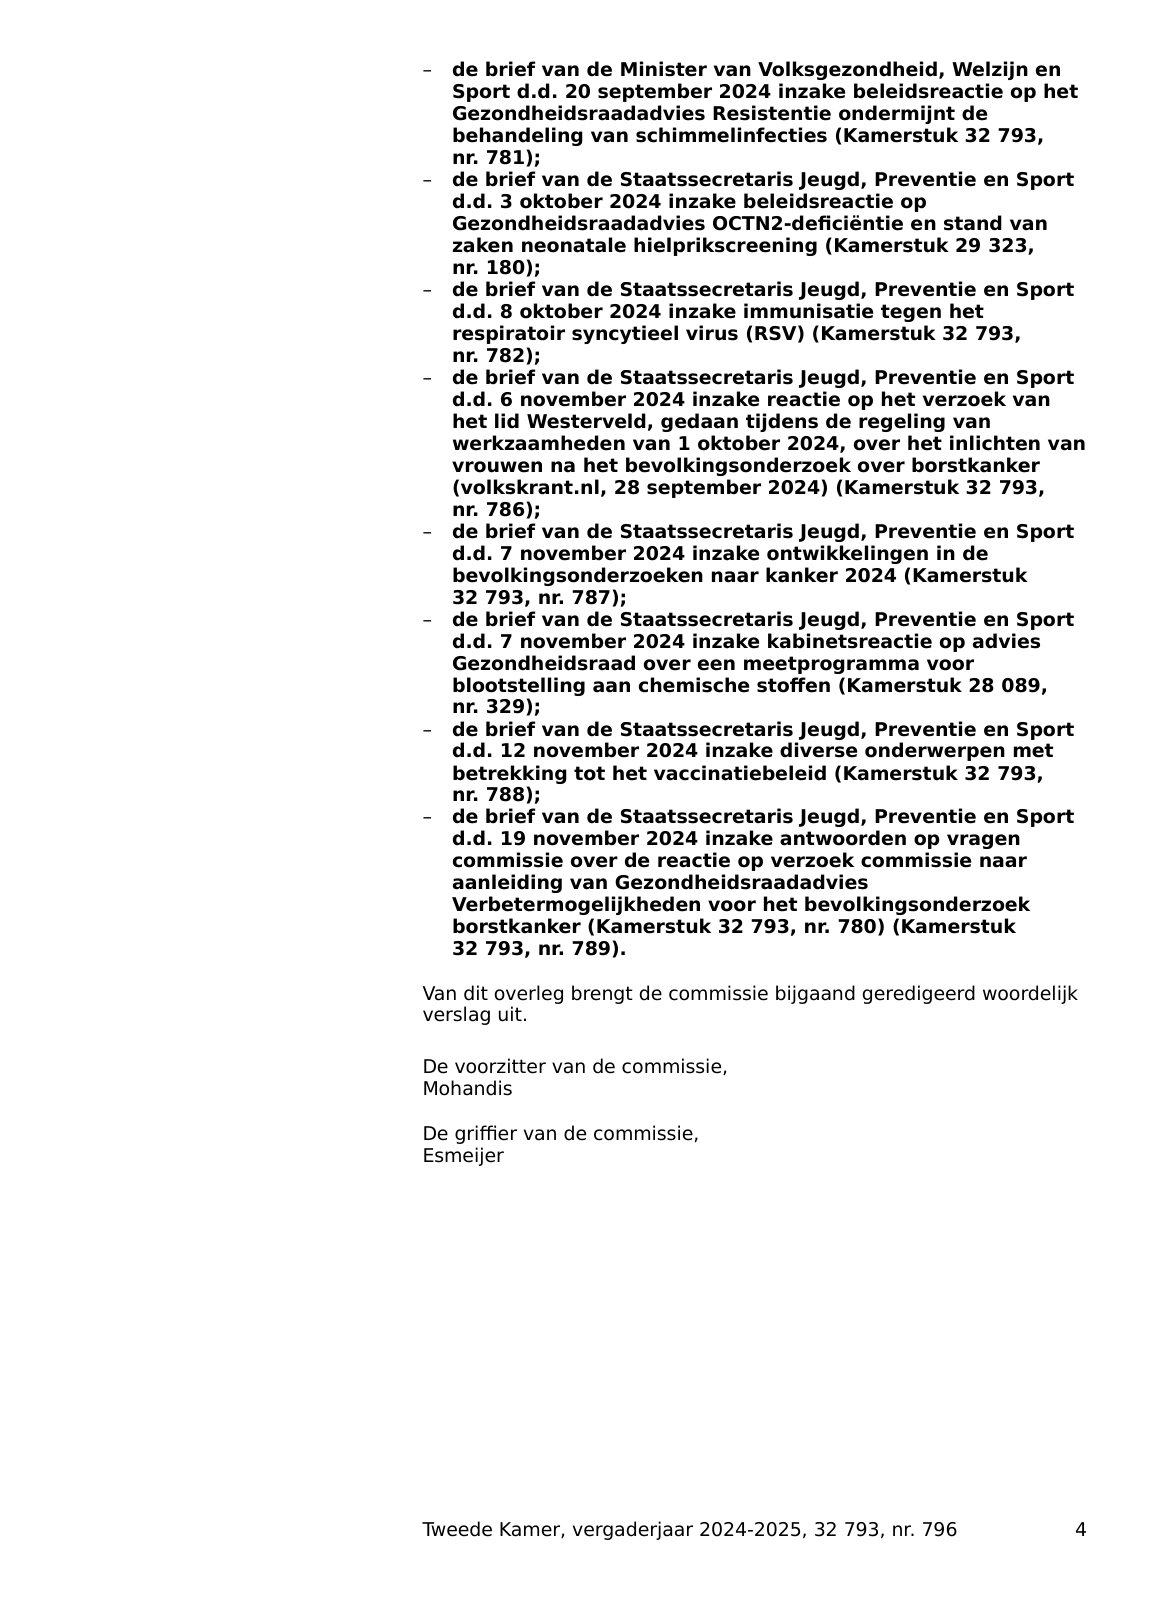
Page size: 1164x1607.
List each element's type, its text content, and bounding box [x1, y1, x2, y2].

text De voorzitter van de commissie, Mohandis [422, 1056, 1087, 1100]
text – de brief van de Staatssecretaris Jeugd, Preventie en Sport d.d. 7 november 2024 inzake ontwikkelingen in de bevolkingsonderzoeken naar kanker 2024 (Kamerstuk 32 793, nr. 787); [422, 521, 1087, 608]
text Van dit overleg brengt de commissie bijgaand geredigeerd woordelijk verslag uit. [422, 982, 1087, 1026]
text – de brief van de Staatssecretaris Jeugd, Preventie en Sport d.d. 3 oktober 2024 inzake beleidsreactie op Gezondheidsraadadvies OCTN2-deficiëntie en stand van zaken neonatale hielprikscreening (Kamerstuk 29 323, nr. 180); [422, 169, 1087, 279]
text – de brief van de Staatssecretaris Jeugd, Preventie en Sport d.d. 19 november 2024 inzake antwoorden op vragen commissie over de reactie op verzoek commissie naar aanleiding van Gezondheidsraadadvies Verbetermogelijkheden voor het bevolkingsonderzoek borstkanker (Kamerstuk 32 793, nr. 780) (Kamerstuk 32 793, nr. 789). [422, 806, 1087, 960]
text – de brief van de Staatssecretaris Jeugd, Preventie en Sport d.d. 12 november 2024 inzake diverse onderwerpen met betrekking tot het vaccinatiebeleid (Kamerstuk 32 793, nr. 788); [422, 718, 1087, 806]
text – de brief van de Staatssecretaris Jeugd, Preventie en Sport d.d. 7 november 2024 inzake kabinetsreactie op advies Gezondheidsraad over een meetprogramma voor blootstelling aan chemische stoffen (Kamerstuk 28 089, nr. 329); [422, 608, 1087, 718]
text – de brief van de Staatssecretaris Jeugd, Preventie en Sport d.d. 6 november 2024 inzake reactie op het verzoek van het lid Westerveld, gedaan tijdens de regeling van werkzaamheden van 1 oktober 2024, over het inlichten van vrouwen na het bevolkingsonderzoek over borstkanker (volkskrant.nl, 28 september 2024) (Kamerstuk 32 793, nr. 786); [422, 367, 1087, 521]
text De griffier van de commissie, Esmeijer [422, 1122, 1087, 1166]
text – de brief van de Minister van Volksgezondheid, Welzijn en Sport d.d. 20 september 2024 inzake beleidsreactie op het Gezondheidsraadadvies Resistentie ondermijnt de behandeling van schimmelinfecties (Kamerstuk 32 793, nr. 781); [422, 59, 1087, 169]
text – de brief van de Staatssecretaris Jeugd, Preventie en Sport d.d. 8 oktober 2024 inzake immunisatie tegen het respiratoir syncytieel virus (RSV) (Kamerstuk 32 793, nr. 782); [422, 279, 1087, 367]
